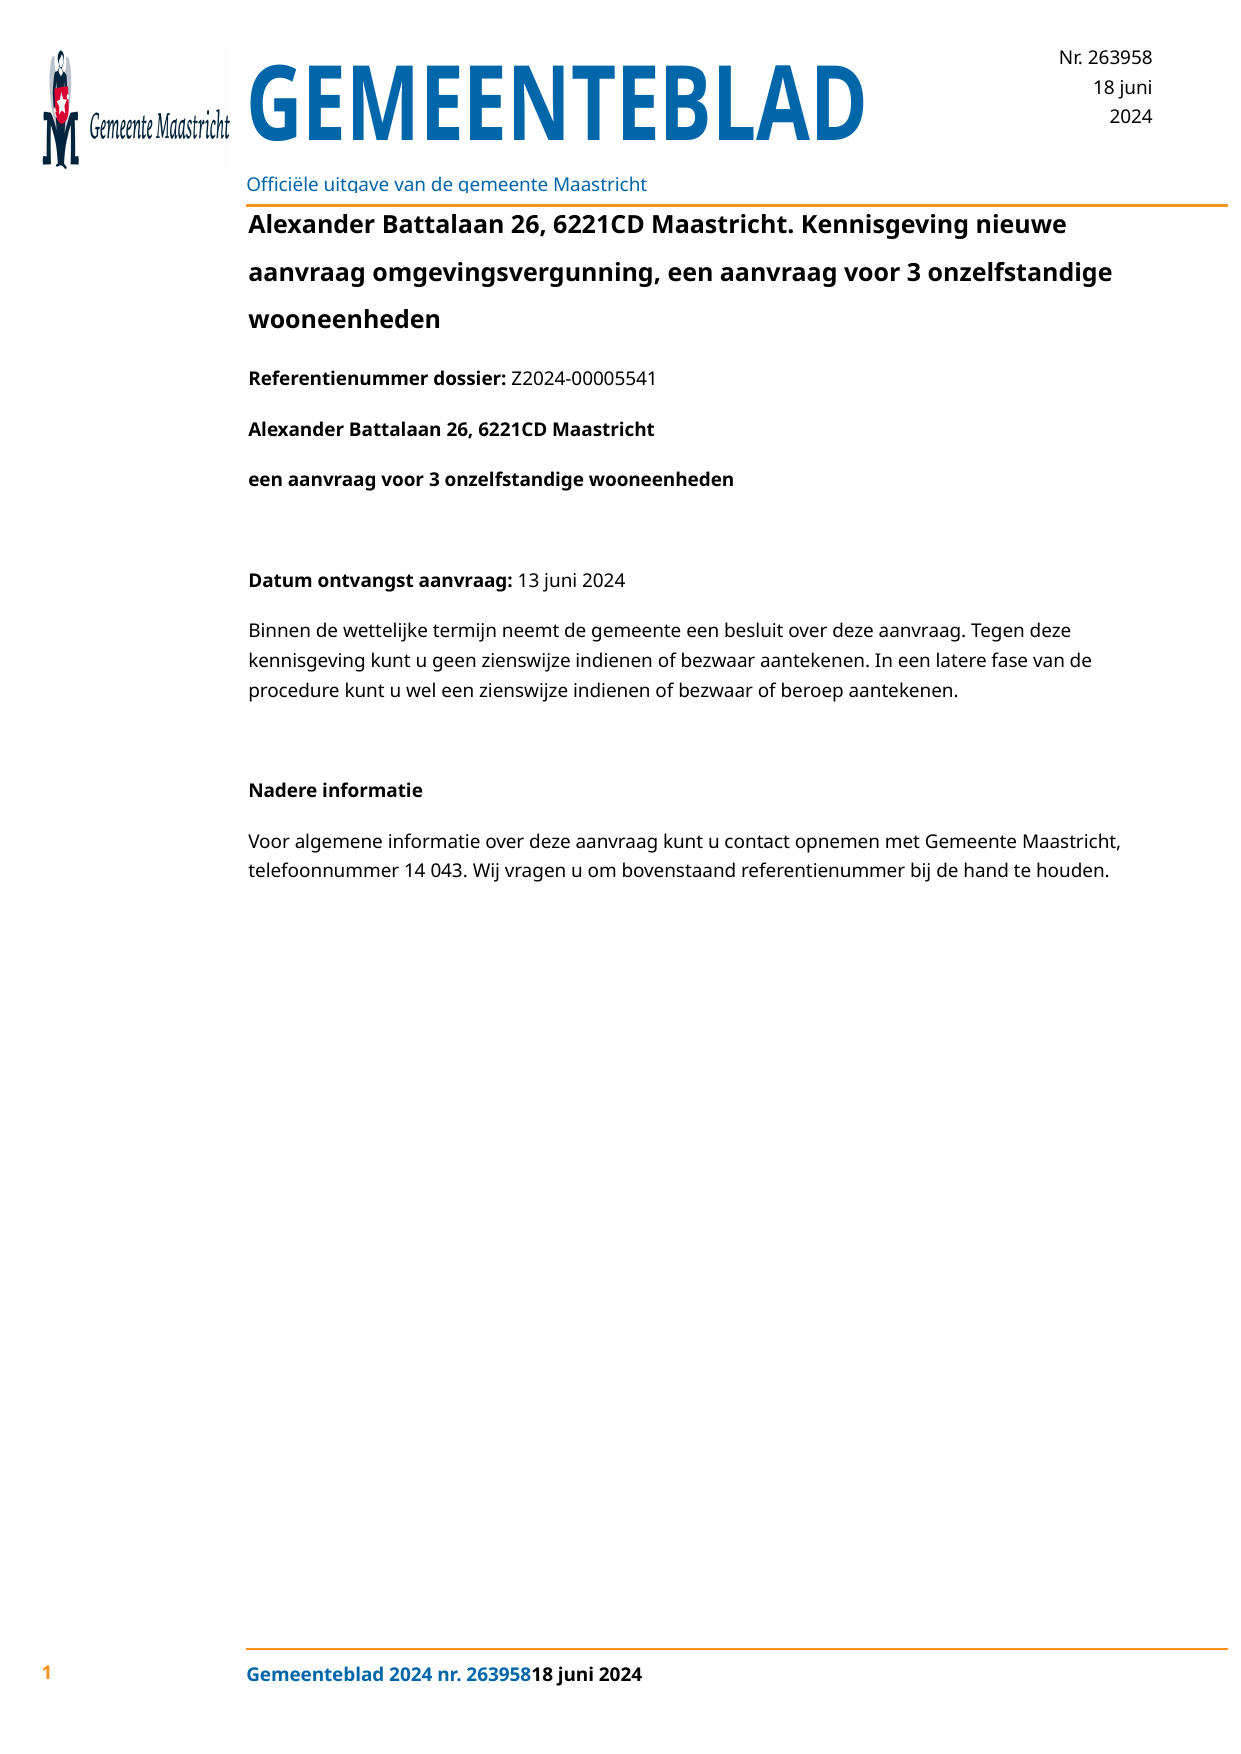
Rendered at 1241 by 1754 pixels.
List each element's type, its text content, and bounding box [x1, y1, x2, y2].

text Nadere informatie [248, 778, 1152, 803]
text een aanvraag voor 3 onzelfstandige wooneenheden [248, 466, 1152, 492]
text Binnen de wettelijke termijn neemt de gemeente een besluit over deze aanvraag. Tegen deze kennisgeving kunt u geen zienswijze indienen of bezwaar aantekenen. In een latere fase van de procedure kunt u wel een zienswijze indienen of bezwaar of beroep aantekenen. [248, 618, 1152, 702]
text Datum ontvangst aanvraag: 13 juni 2024 [248, 567, 1152, 593]
text Alexander Battalaan 26, 6221CD Maastricht [248, 416, 1152, 442]
picture [41, 47, 231, 172]
text Voor algemene informatie over deze aanvraag kunt u contact opnemen met Gemeente Maastricht, telefoonnummer 14 043. Wij vragen u om bovenstaand referentienummer bij de hand te houden. [248, 828, 1152, 883]
text Referentienummer dossier: Z2024-00005541 [248, 366, 1152, 391]
text Alexander Battalaan 26, 6221CD Maastricht. Kennisgeving nieuwe aanvraag omgevingsvergunning, een aanvraag voor 3 onzelfstandige wooneenheden [248, 207, 1152, 336]
